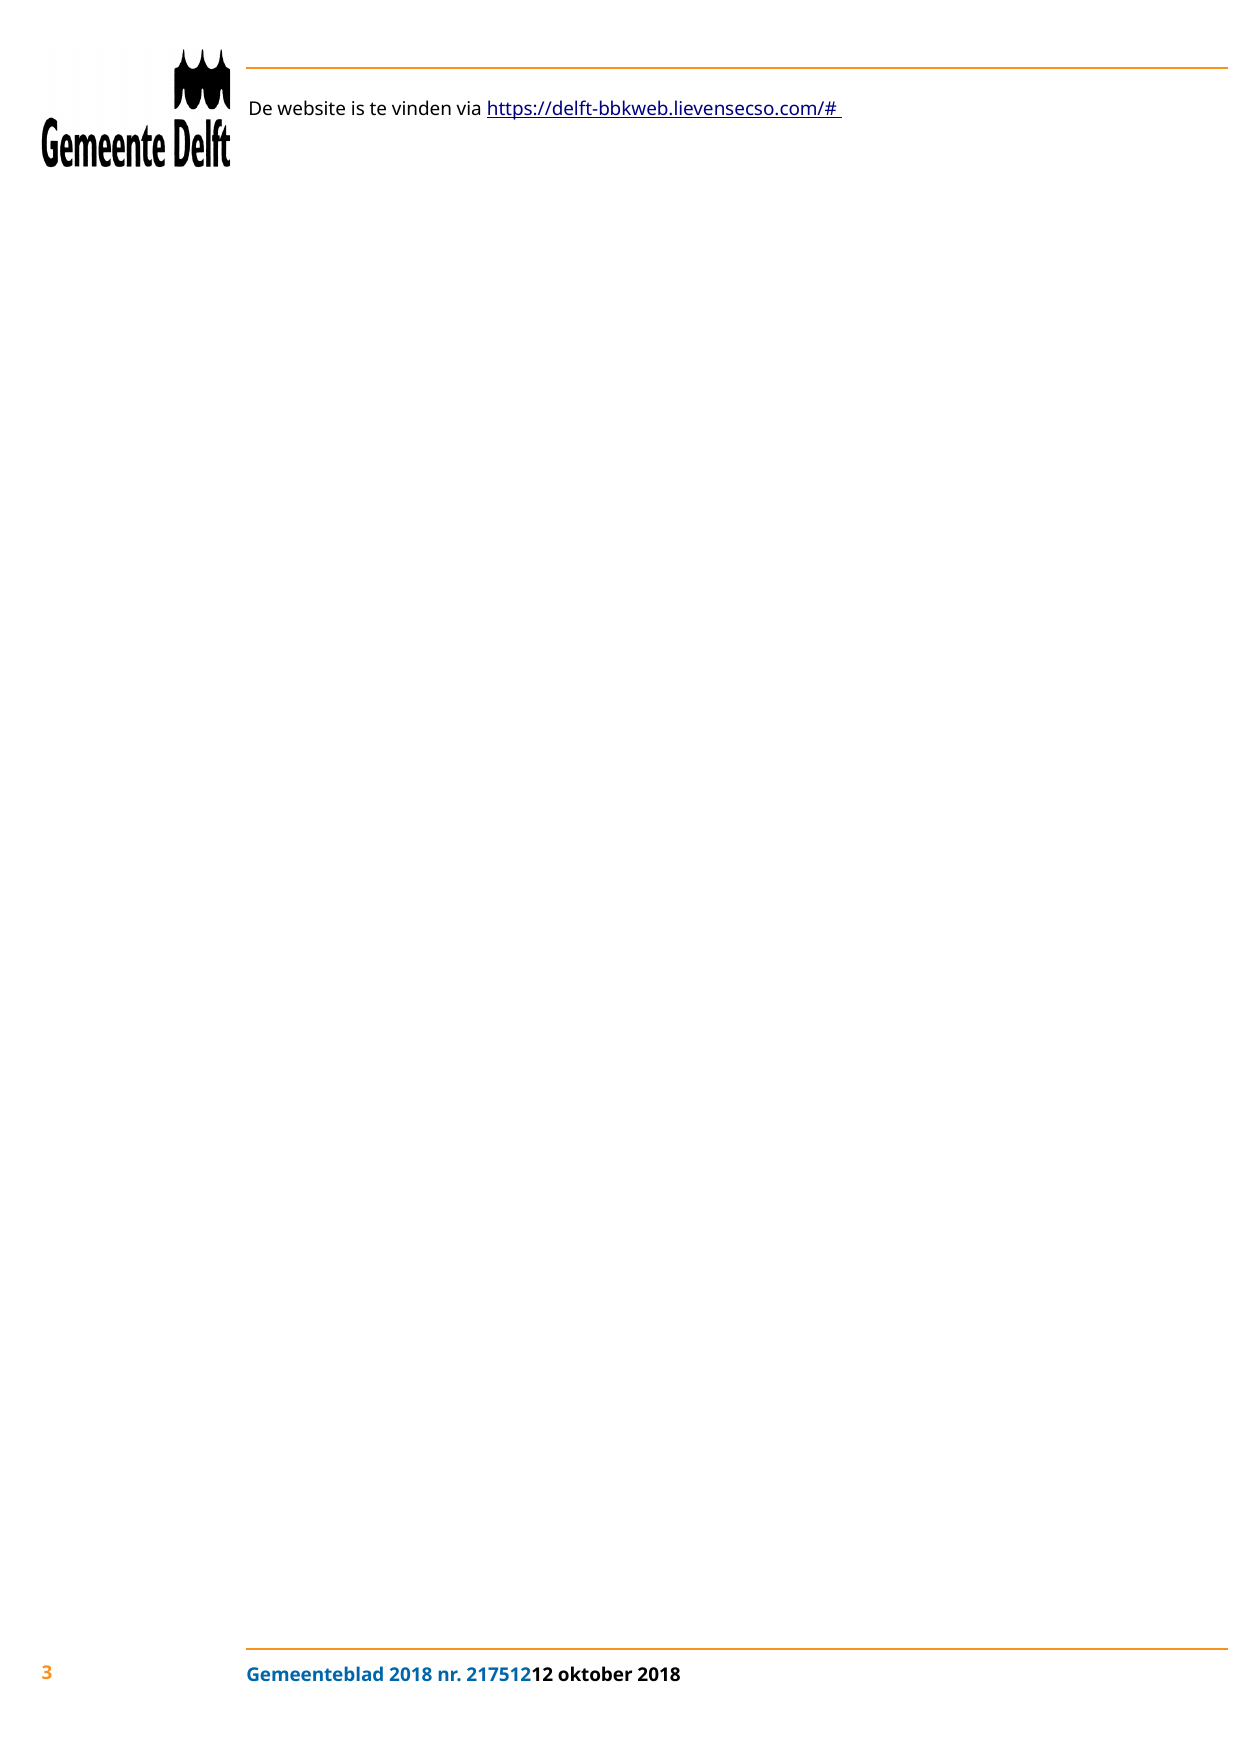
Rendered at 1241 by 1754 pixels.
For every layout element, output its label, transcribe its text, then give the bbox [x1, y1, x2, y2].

picture [41, 47, 231, 172]
text De website is te vinden via https://delft-bbkweb.lievensecso.com/# [248, 95, 1152, 121]
